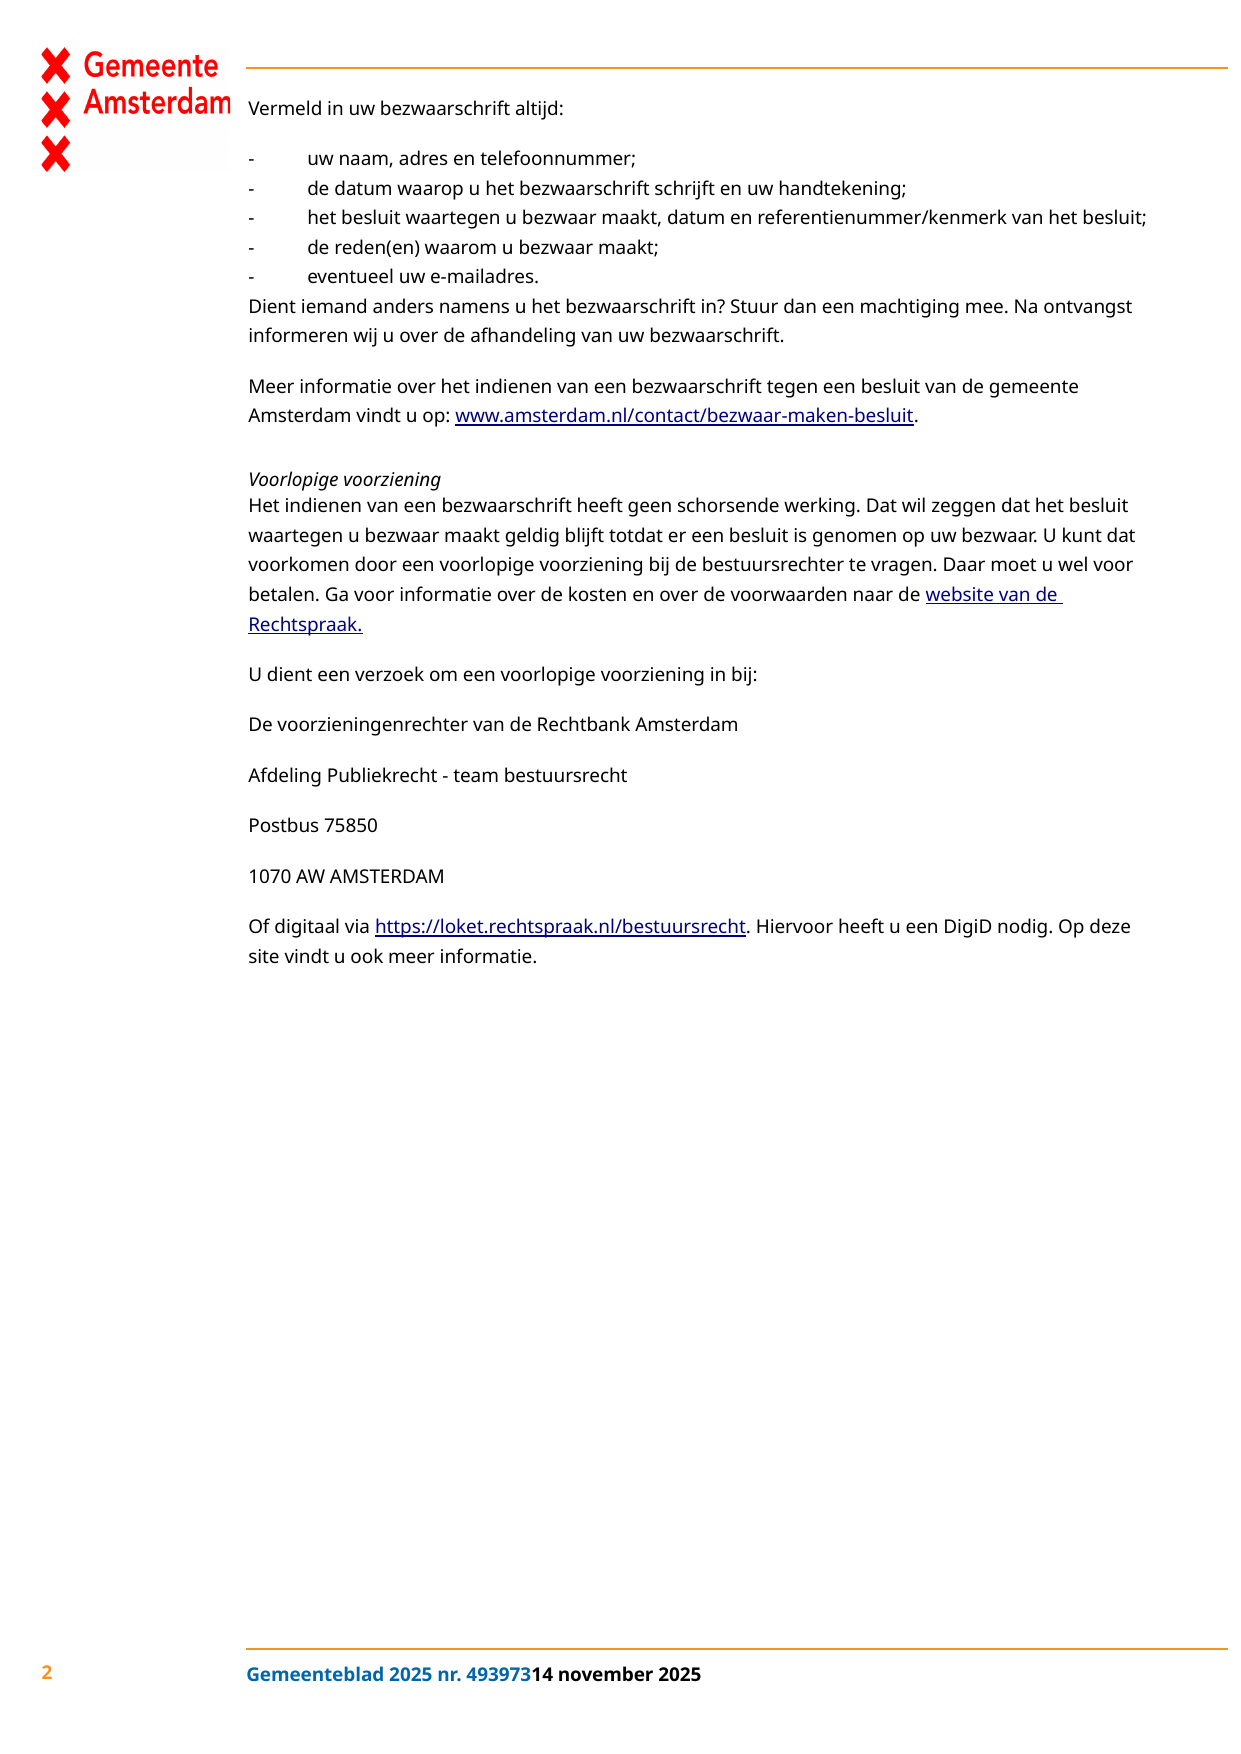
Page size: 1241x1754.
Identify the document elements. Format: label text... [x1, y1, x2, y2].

text Of digitaal via https://loket.rechtspraak.nl/bestuursrecht. Hiervoor heeft u een DigiD nodig. Op deze site vindt u ook meer informatie. [248, 913, 1152, 968]
list de datum waarop u het bezwaarschrift schrijft en uw handtekening; [248, 175, 1152, 201]
text Meer informatie over het indienen van een bezwaarschrift tegen een besluit van de gemeente Amsterdam vindt u op: www.amsterdam.nl/contact/bezwaar-maken-besluit. [248, 373, 1152, 428]
list uw naam, adres en telefoonnummer; [248, 145, 1152, 171]
text 1070 AW AMSTERDAM [248, 863, 1152, 888]
text U dient een verzoek om een voorlopige voorziening in bij: [248, 661, 1152, 687]
text Afdeling Publiekrecht - team bestuursrecht [248, 762, 1152, 788]
text Dient iemand anders namens u het bezwaarschrift in? Stuur dan een machtiging mee. Na ontvangst informeren wij u over de afhandeling van uw bezwaarschrift. [248, 293, 1152, 348]
list eventueel uw e-mailadres. [248, 263, 1152, 289]
list het besluit waartegen u bezwaar maakt, datum en referentienummer/kenmerk van het besluit; [248, 204, 1152, 230]
text De voorzieningenrechter van de Rechtbank Amsterdam [248, 712, 1152, 737]
picture [41, 47, 231, 172]
text Vermeld in uw bezwaarschrift altijd: [248, 95, 1152, 121]
text Het indienen van een bezwaarschrift heeft geen schorsende werking. Dat wil zeggen dat het besluit waartegen u bezwaar maakt geldig blijft totdat er een besluit is genomen op uw bezwaar. U kunt dat voorkomen door een voorlopige voorziening bij de bestuursrechter te vragen. Daar moet u wel voor betalen. Ga voor informatie over de kosten en over de voorwaarden naar de website van de Rechtspraak. [248, 492, 1152, 636]
text Postbus 75850 [248, 812, 1152, 838]
list de reden(en) waarom u bezwaar maakt; [248, 234, 1152, 260]
text Voorlopige voorziening [248, 467, 1152, 492]
